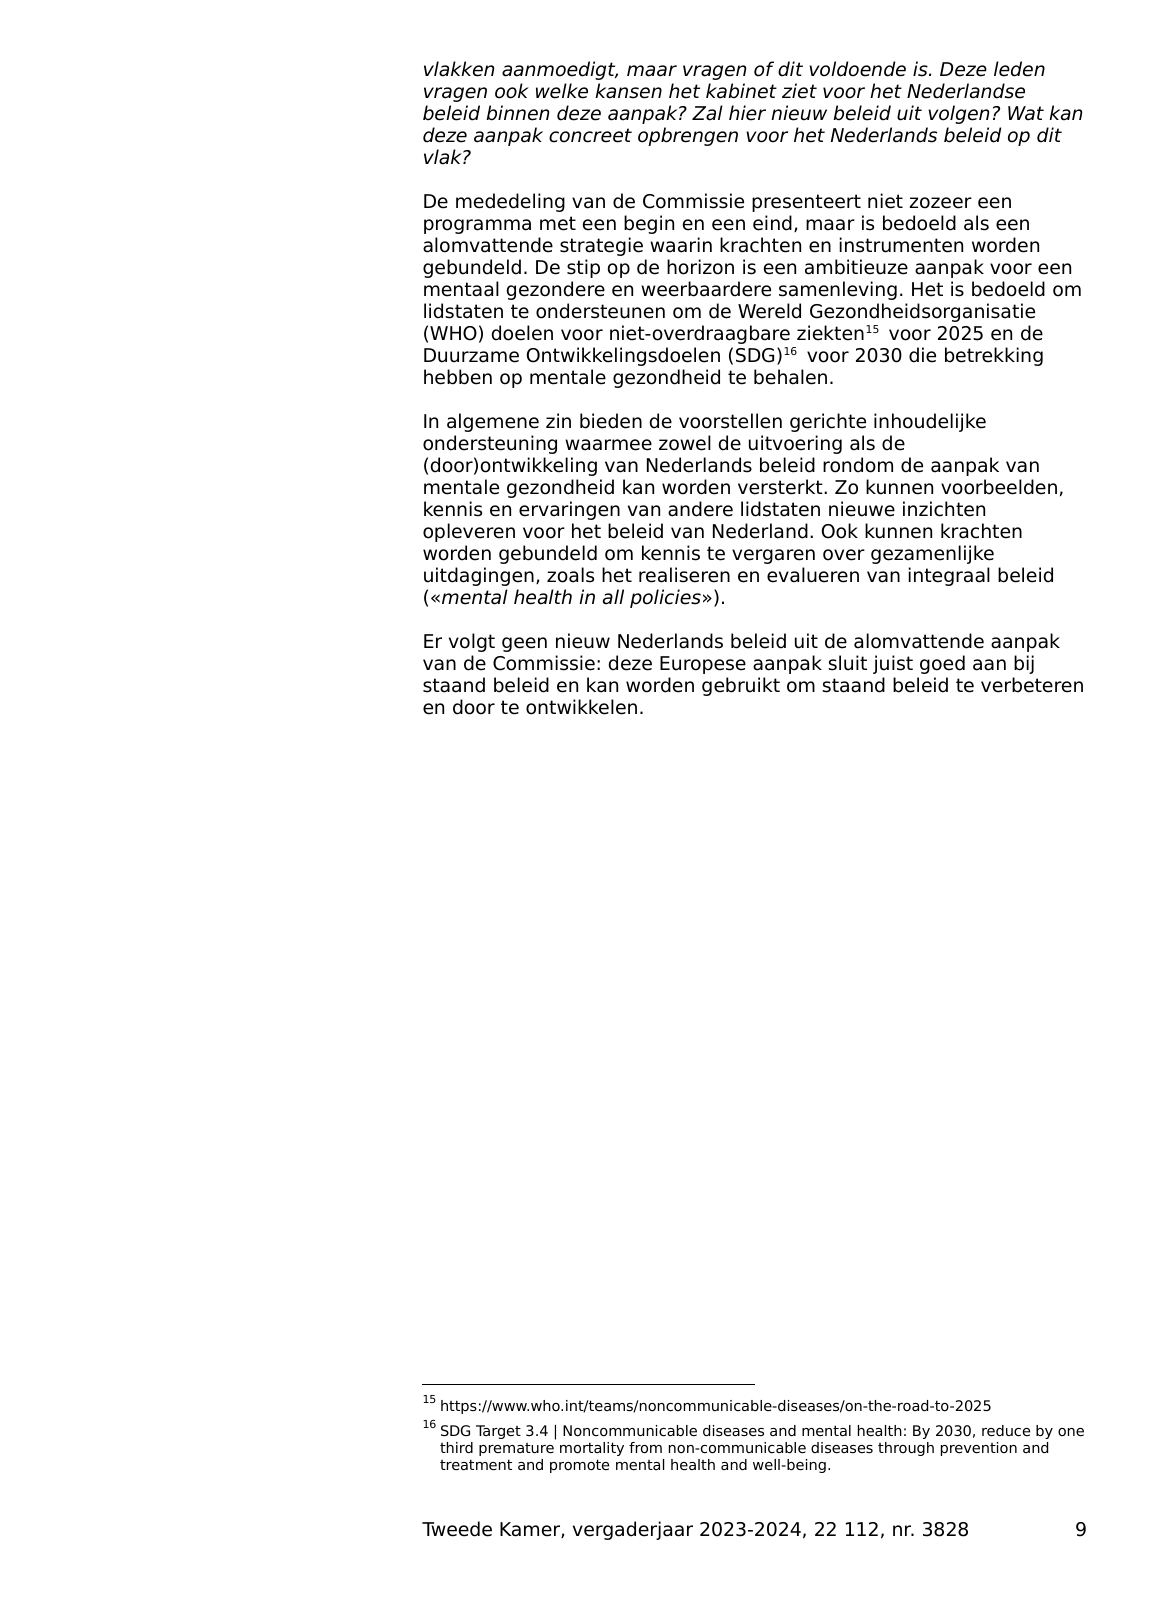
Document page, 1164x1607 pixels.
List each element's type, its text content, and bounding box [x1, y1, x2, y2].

text In algemene zin bieden de voorstellen gerichte inhoudelijke ondersteuning waarmee zowel de uitvoering als de (door)ontwikkeling van Nederlands beleid rondom de aanpak van mentale gezondheid kan worden versterkt. Zo kunnen voorbeelden, kennis en ervaringen van andere lidstaten nieuwe inzichten opleveren voor het beleid van Nederland. Ook kunnen krachten worden gebundeld om kennis te vergaren over gezamenlijke uitdagingen, zoals het realiseren en evalueren van integraal beleid («mental health in all policies»). [422, 411, 1087, 609]
text vlakken aanmoedigt, maar vragen of dit voldoende is. Deze leden vragen ook welke kansen het kabinet ziet voor het Nederlandse beleid binnen deze aanpak? Zal hier nieuw beleid uit volgen? Wat kan deze aanpak concreet opbrengen voor het Nederlands beleid op dit vlak? [422, 59, 1087, 169]
text SDG Target 3.4 | Noncommunicable diseases and mental health: By 2030, reduce by one third premature mortality from non-communicable diseases through prevention and treatment and promote mental health and well-being. [422, 1418, 1087, 1474]
text https://www.who.int/teams/noncommunicable-diseases/on-the-road-to-2025 [422, 1393, 1087, 1416]
text Er volgt geen nieuw Nederlands beleid uit de alomvattende aanpak van de Commissie: deze Europese aanpak sluit juist goed aan bij staand beleid en kan worden gebruikt om staand beleid te verbeteren en door te ontwikkelen. [422, 631, 1087, 719]
text De mededeling van de Commissie presenteert niet zozeer een programma met een begin en een eind, maar is bedoeld als een alomvattende strategie waarin krachten en instrumenten worden gebundeld. De stip op de horizon is een ambitieuze aanpak voor een mentaal gezondere en weerbaardere samenleving. Het is bedoeld om lidstaten te ondersteunen om de Wereld Gezondheidsorganisatie (WHO) doelen voor niet-overdraagbare ziekten voor 2025 en de Duurzame Ontwikkelingsdoelen (SDG) voor 2030 die betrekking hebben op mentale gezondheid te behalen. [422, 191, 1087, 389]
